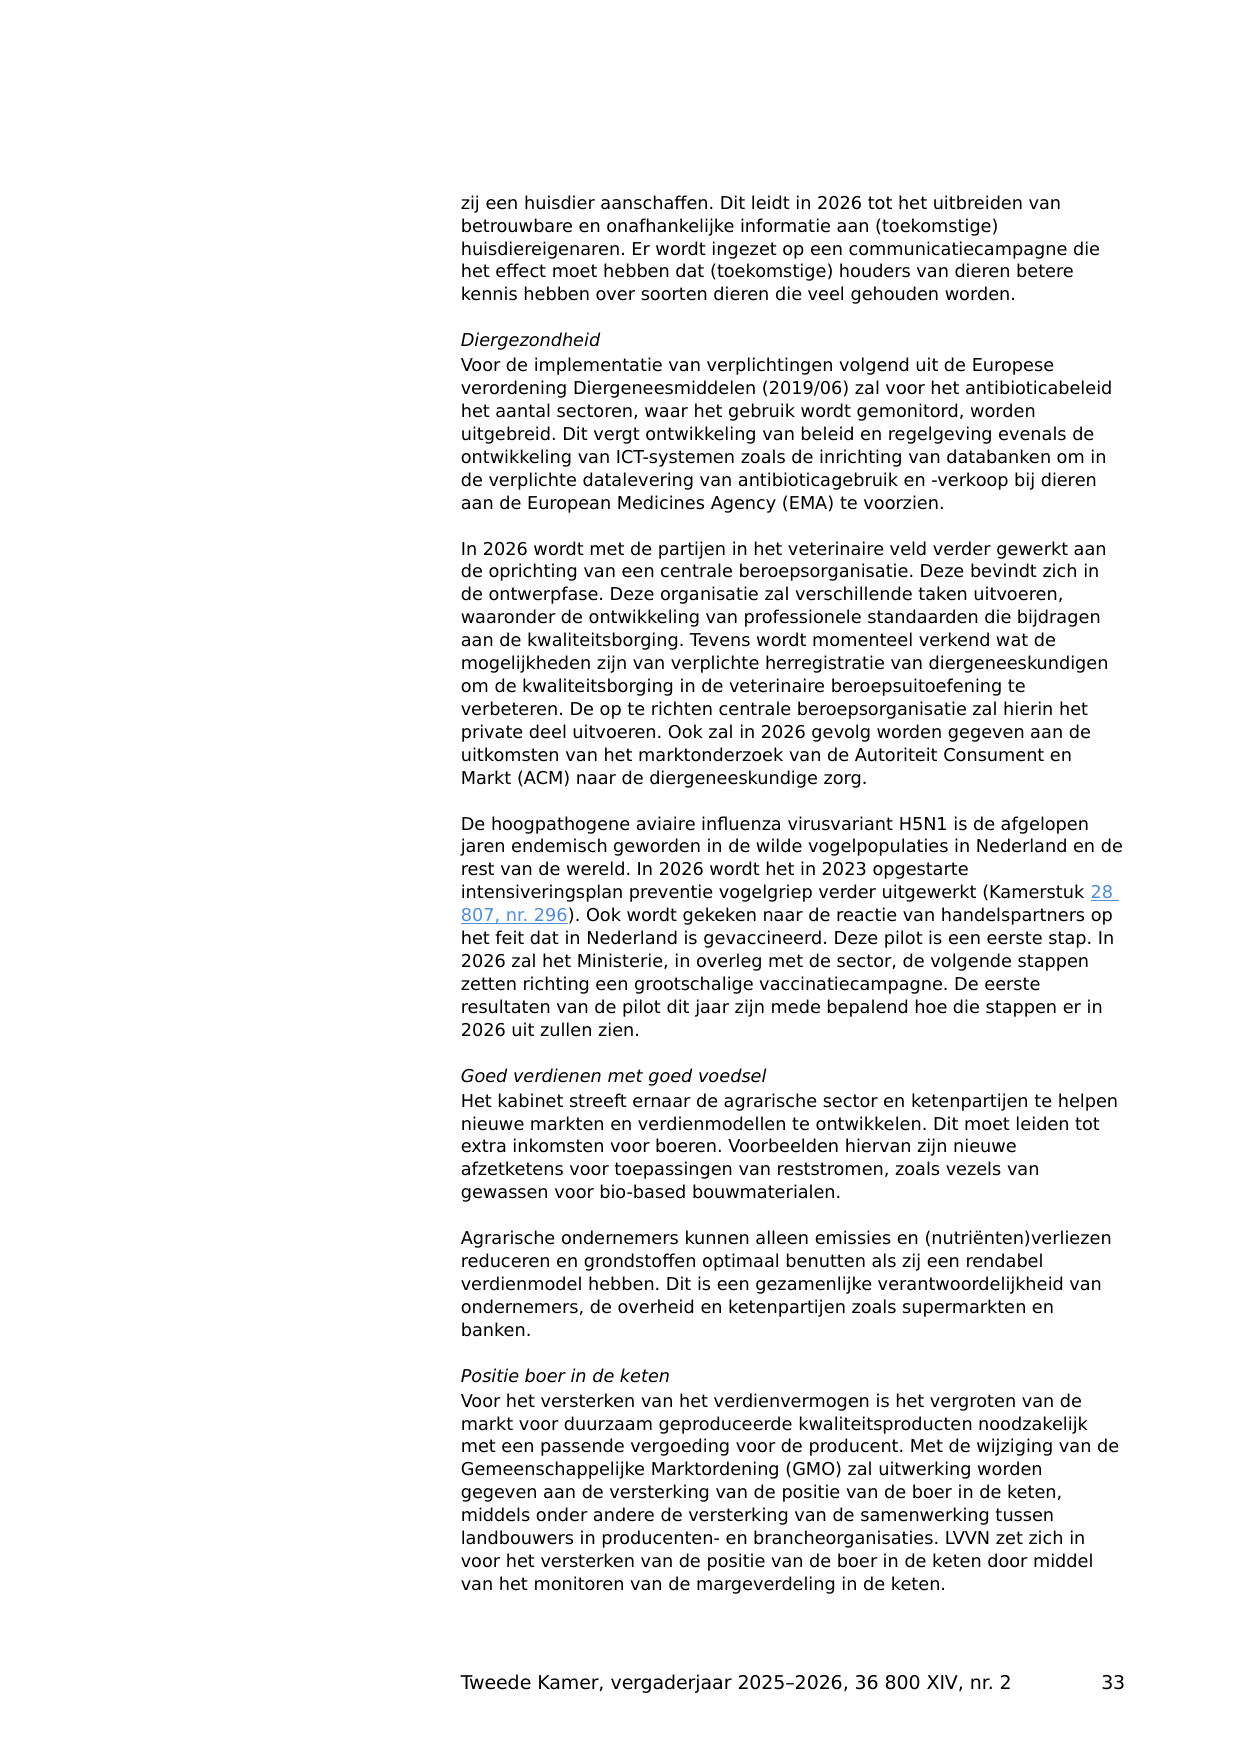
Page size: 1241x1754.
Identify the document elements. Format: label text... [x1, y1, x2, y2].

text Voor het versterken van het verdienvermogen is het vergroten van de markt voor duurzaam geproduceerde kwaliteitsproducten noodzakelijk met een passende vergoeding voor de producent. Met de wijziging van de Gemeenschappelijke Marktordening (GMO) zal uitwerking worden gegeven aan de versterking van de positie van de boer in de keten, middels onder andere de versterking van de samenwerking tussen landbouwers in producenten- en brancheorganisaties. LVVN zet zich in voor het versterken van de positie van de boer in de keten door middel van het monitoren van de margeverdeling in de keten. [461, 1389, 1125, 1595]
text Agrarische ondernemers kunnen alleen emissies en (nutriënten)verliezen reduceren en grondstoffen optimaal benutten als zĳ een rendabel verdienmodel hebben. Dit is een gezamenlĳke verantwoordelĳkheid van ondernemers, de overheid en ketenpartĳen zoals supermarkten en banken. [461, 1226, 1125, 1341]
text Goed verdienen met goed voedsel [461, 1064, 1125, 1087]
text In 2026 wordt met de partijen in het veterinaire veld verder gewerkt aan de oprichting van een centrale beroepsorganisatie. Deze bevindt zich in de ontwerpfase. Deze organisatie zal verschillende taken uitvoeren, waaronder de ontwikkeling van professionele standaarden die bijdragen aan de kwaliteitsborging. Tevens wordt momenteel verkend wat de mogelijkheden zijn van verplichte herregistratie van diergeneeskundigen om de kwaliteitsborging in de veterinaire beroepsuitoefening te verbeteren. De op te richten centrale beroepsorganisatie zal hierin het private deel uitvoeren. Ook zal in 2026 gevolg worden gegeven aan de uitkomsten van het marktonderzoek van de Autoriteit Consument en Markt (ACM) naar de diergeneeskundige zorg. [461, 537, 1125, 789]
text De hoogpathogene aviaire influenza virusvariant H5N1 is de afgelopen jaren endemisch geworden in de wilde vogelpopulaties in Nederland en de rest van de wereld. In 2026 wordt het in 2023 opgestarte intensiveringsplan preventie vogelgriep verder uitgewerkt (Kamerstuk 28 807, nr. 296). Ook wordt gekeken naar de reactie van handelspartners op het feit dat in Nederland is gevaccineerd. Deze pilot is een eerste stap. In 2026 zal het Ministerie, in overleg met de sector, de volgende stappen zetten richting een grootschalige vaccinatiecampagne. De eerste resultaten van de pilot dit jaar zijn mede bepalend hoe die stappen er in 2026 uit zullen zien. [461, 812, 1125, 1041]
text zij een huisdier aanschaffen. Dit leidt in 2026 tot het uitbreiden van betrouwbare en onafhankelijke informatie aan (toekomstige) huisdiereigenaren. Er wordt ingezet op een communicatiecampagne die het effect moet hebben dat (toekomstige) houders van dieren betere kennis hebben over soorten dieren die veel gehouden worden. [461, 191, 1125, 305]
text Positie boer in de keten [461, 1364, 1125, 1387]
text Het kabinet streeft ernaar de agrarische sector en ketenpartĳen te helpen nieuwe markten en verdienmodellen te ontwikkelen. Dit moet leiden tot extra inkomsten voor boeren. Voorbeelden hiervan zĳn nieuwe afzetketens voor toepassingen van reststromen, zoals vezels van gewassen voor bio-based bouwmaterialen. [461, 1089, 1125, 1203]
text Diergezondheid [461, 328, 1125, 351]
text Voor de implementatie van verplichtingen volgend uit de Europese verordening Diergeneesmiddelen (2019/06) zal voor het antibioticabeleid het aantal sectoren, waar het gebruik wordt gemonitord, worden uitgebreid. Dit vergt ontwikkeling van beleid en regelgeving evenals de ontwikkeling van ICT-systemen zoals de inrichting van databanken om in de verplichte datalevering van antibioticagebruik en -verkoop bij dieren aan de European Medicines Agency (EMA) te voorzien. [461, 353, 1125, 514]
